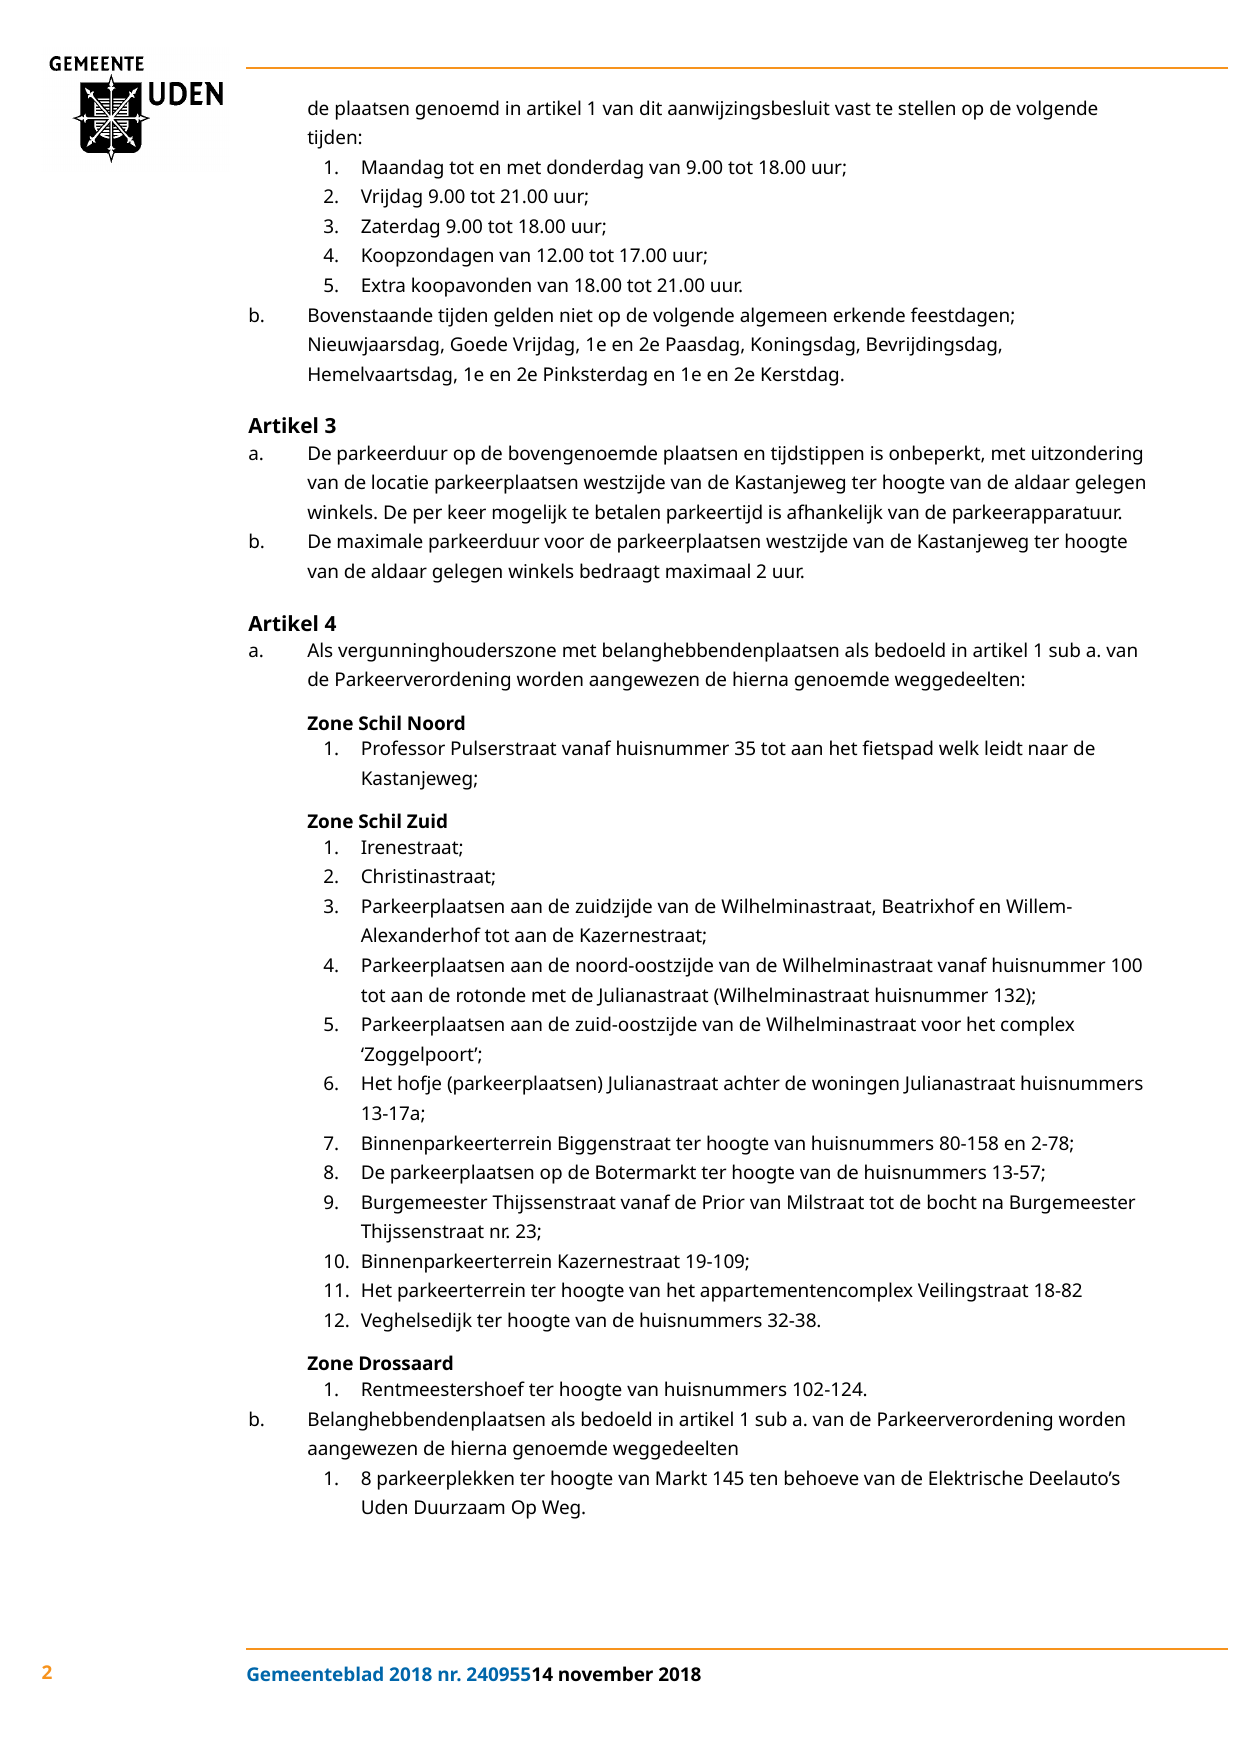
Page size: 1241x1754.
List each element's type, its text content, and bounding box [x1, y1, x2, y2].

list Burgemeester Thijssenstraat vanaf de Prior van Milstraat tot de bocht na Burgemeester Thijssenstraat nr. 23; [323, 1189, 1152, 1244]
list Zaterdag 9.00 tot 18.00 uur; [323, 213, 1152, 239]
list De maximale parkeerduur voor de parkeerplaatsen westzijde van de Kastanjeweg ter hoogte van de aldaar gelegen winkels bedraagt maximaal 2 uur. [248, 529, 1152, 584]
list Binnenparkeerterrein Kazernestraat 19-109; [323, 1248, 1152, 1274]
list Als vergunninghouderszone met belanghebbendenplaatsen als bedoeld in artikel 1 sub a. van de Parkeerverordening worden aangewezen de hierna genoemde weggedeelten: [248, 637, 1152, 692]
list Binnenparkeerterrein Biggenstraat ter hoogte van huisnummers 80-158 en 2-78; [323, 1130, 1152, 1156]
text Artikel 4 [248, 609, 1152, 637]
text Artikel 3 [248, 411, 1152, 440]
list Zone Schil Zuid [248, 808, 1152, 834]
list Parkeerplaatsen aan de zuid-oostzijde van de Wilhelminastraat voor het complex ‘Zoggelpoort’; [323, 1011, 1152, 1067]
picture [41, 47, 231, 172]
list De parkeerplaatsen op de Botermarkt ter hoogte van de huisnummers 13-57; [323, 1159, 1152, 1185]
list Professor Pulserstraat vanaf huisnummer 35 tot aan het fietspad welk leidt naar de Kastanjeweg; [323, 736, 1152, 791]
list Extra koopavonden van 18.00 tot 21.00 uur. [323, 272, 1152, 298]
list de plaatsen genoemd in artikel 1 van dit aanwijzingsbesluit vast te stellen op de volgende tijden: [248, 95, 1152, 150]
list Het hofje (parkeerplaatsen) Julianastraat achter de woningen Julianastraat huisnummers 13-17a; [323, 1071, 1152, 1126]
list 8 parkeerplekken ter hoogte van Markt 145 ten behoeve van de Elektrische Deelauto’s Uden Duurzaam Op Weg. [323, 1465, 1152, 1520]
list Zone Schil Noord [248, 710, 1152, 736]
list Bovenstaande tijden gelden niet op de volgende algemeen erkende feestdagen; Nieuwjaarsdag, Goede Vrijdag, 1e en 2e Paasdag, Koningsdag, Bevrijdingsdag, Hemelvaartsdag, 1e en 2e Pinksterdag en 1e en 2e Kerstdag. [248, 302, 1152, 387]
list Zone Drossaard [248, 1350, 1152, 1376]
list Vrijdag 9.00 tot 21.00 uur; [323, 183, 1152, 209]
list Veghelsedijk ter hoogte van de huisnummers 32-38. [323, 1307, 1152, 1333]
list Irenestraat; [323, 834, 1152, 860]
list Christinastraat; [323, 863, 1152, 889]
list Koopzondagen van 12.00 tot 17.00 uur; [323, 243, 1152, 268]
list Rentmeestershoef ter hoogte van huisnummers 102-124. [323, 1376, 1152, 1402]
list Parkeerplaatsen aan de zuidzijde van de Wilhelminastraat, Beatrixhof en Willem-Alexanderhof tot aan de Kazernestraat; [323, 893, 1152, 948]
list Het parkeerterrein ter hoogte van het appartementencomplex Veilingstraat 18-82 [323, 1278, 1152, 1303]
list Maandag tot en met donderdag van 9.00 tot 18.00 uur; [323, 154, 1152, 180]
list Belanghebbendenplaatsen als bedoeld in artikel 1 sub a. van de Parkeerverordening worden aangewezen de hierna genoemde weggedeelten [248, 1406, 1152, 1461]
list De parkeerduur op de bovengenoemde plaatsen en tijdstippen is onbeperkt, met uitzondering van de locatie parkeerplaatsen westzijde van de Kastanjeweg ter hoogte van de aldaar gelegen winkels. De per keer mogelijk te betalen parkeertijd is afhankelijk van de parkeerapparatuur. [248, 440, 1152, 525]
list Parkeerplaatsen aan de noord-oostzijde van de Wilhelminastraat vanaf huisnummer 100 tot aan de rotonde met de Julianastraat (Wilhelminastraat huisnummer 132); [323, 952, 1152, 1008]
